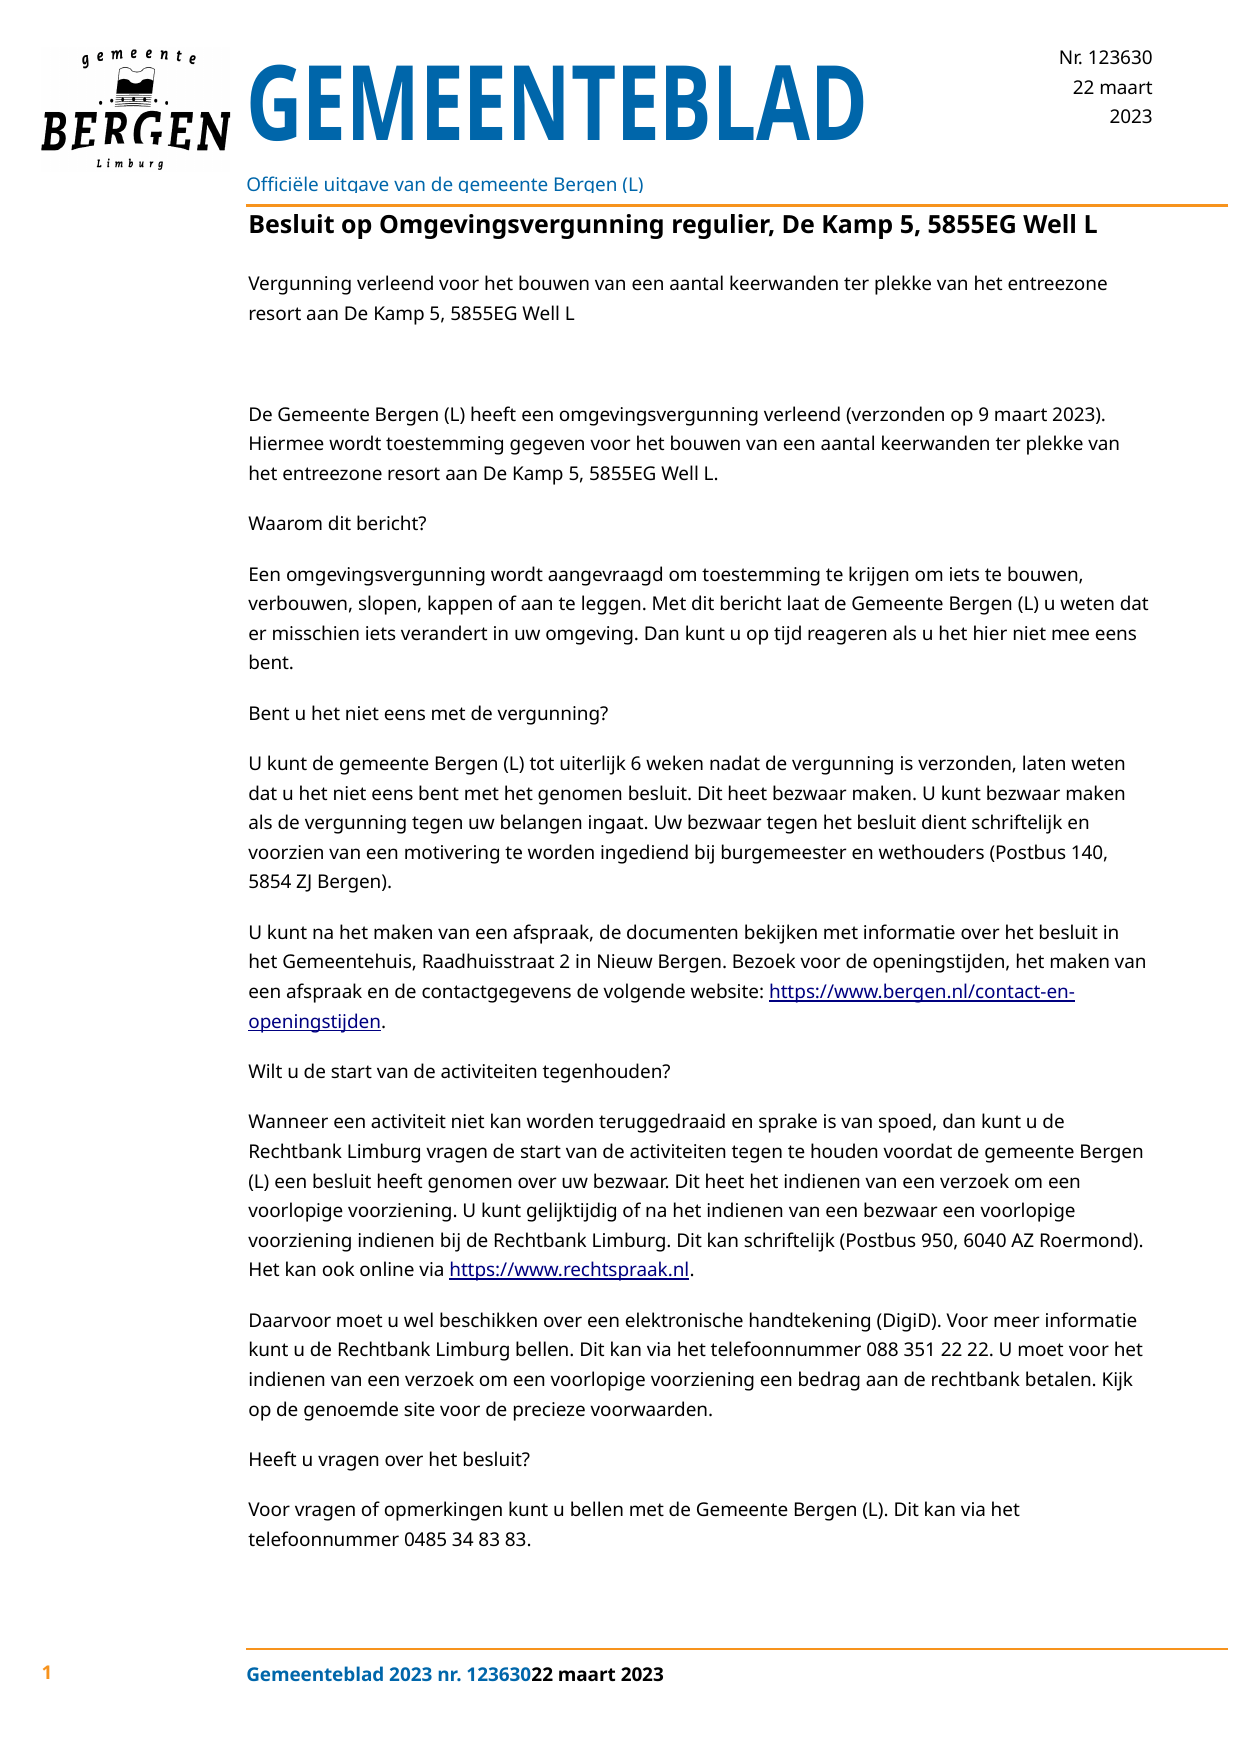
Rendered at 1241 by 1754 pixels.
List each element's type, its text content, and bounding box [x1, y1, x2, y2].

text Voor vragen of opmerkingen kunt u bellen met de Gemeente Bergen (L). Dit kan via het telefoonnummer 0485 34 83 83. [248, 1497, 1152, 1552]
text U kunt de gemeente Bergen (L) tot uiterlijk 6 weken nadat de vergunning is verzonden, laten weten dat u het niet eens bent met het genomen besluit. Dit heet bezwaar maken. U kunt bezwaar maken als de vergunning tegen uw belangen ingaat. Uw bezwaar tegen het besluit dient schriftelijk en voorzien van een motivering te worden ingediend bij burgemeester en wethouders (Postbus 140, 5854 ZJ Bergen). [248, 750, 1152, 894]
text De Gemeente Bergen (L) heeft een omgevingsvergunning verleend (verzonden op 9 maart 2023). Hiermee wordt toestemming gegeven voor het bouwen van een aantal keerwanden ter plekke van het entreezone resort aan De Kamp 5, 5855EG Well L. [248, 401, 1152, 486]
picture [41, 47, 231, 172]
text Heeft u vragen over het besluit? [248, 1446, 1152, 1472]
text Vergunning verleend voor het bouwen van een aantal keerwanden ter plekke van het entreezone resort aan De Kamp 5, 5855EG Well L [248, 270, 1152, 326]
text Waarom dit bericht? [248, 510, 1152, 536]
text U kunt na het maken van een afspraak, de documenten bekijken met informatie over het besluit in het Gemeentehuis, Raadhuisstraat 2 in Nieuw Bergen. Bezoek voor de openingstijden, het maken van een afspraak en de contactgegevens de volgende website: https://www.bergen.nl/contact-en-openingstijden. [248, 919, 1152, 1033]
text Een omgevingsvergunning wordt aangevraagd om toestemming te krijgen om iets te bouwen, verbouwen, slopen, kappen of aan te leggen. Met dit bericht laat de Gemeente Bergen (L) u weten dat er misschien iets verandert in uw omgeving. Dan kunt u op tijd reageren als u het hier niet mee eens bent. [248, 561, 1152, 675]
text Wilt u de start van de activiteiten tegenhouden? [248, 1058, 1152, 1084]
text Daarvoor moet u wel beschikken over een elektronische handtekening (DigiD). Voor meer informatie kunt u de Rechtbank Limburg bellen. Dit kan via het telefoonnummer 088 351 22 22. U moet voor het indienen van een verzoek om een voorlopige voorziening een bedrag aan de rechtbank betalen. Kijk op de genoemde site voor de precieze voorwaarden. [248, 1307, 1152, 1421]
text Wanneer een activiteit niet kan worden teruggedraaid en sprake is van spoed, dan kunt u de Rechtbank Limburg vragen de start van de activiteiten tegen te houden voordat de gemeente Bergen (L) een besluit heeft genomen over uw bezwaar. Dit heet het indienen van een verzoek om een voorlopige voorziening. U kunt gelijktijdig of na het indienen van een bezwaar een voorlopige voorziening indienen bij de Rechtbank Limburg. Dit kan schriftelijk (Postbus 950, 6040 AZ Roermond). Het kan ook online via https://www.rechtspraak.nl. [248, 1109, 1152, 1282]
text Besluit op Omgevingsvergunning regulier, De Kamp 5, 5855EG Well L [248, 207, 1152, 241]
text Bent u het niet eens met de vergunning? [248, 700, 1152, 726]
